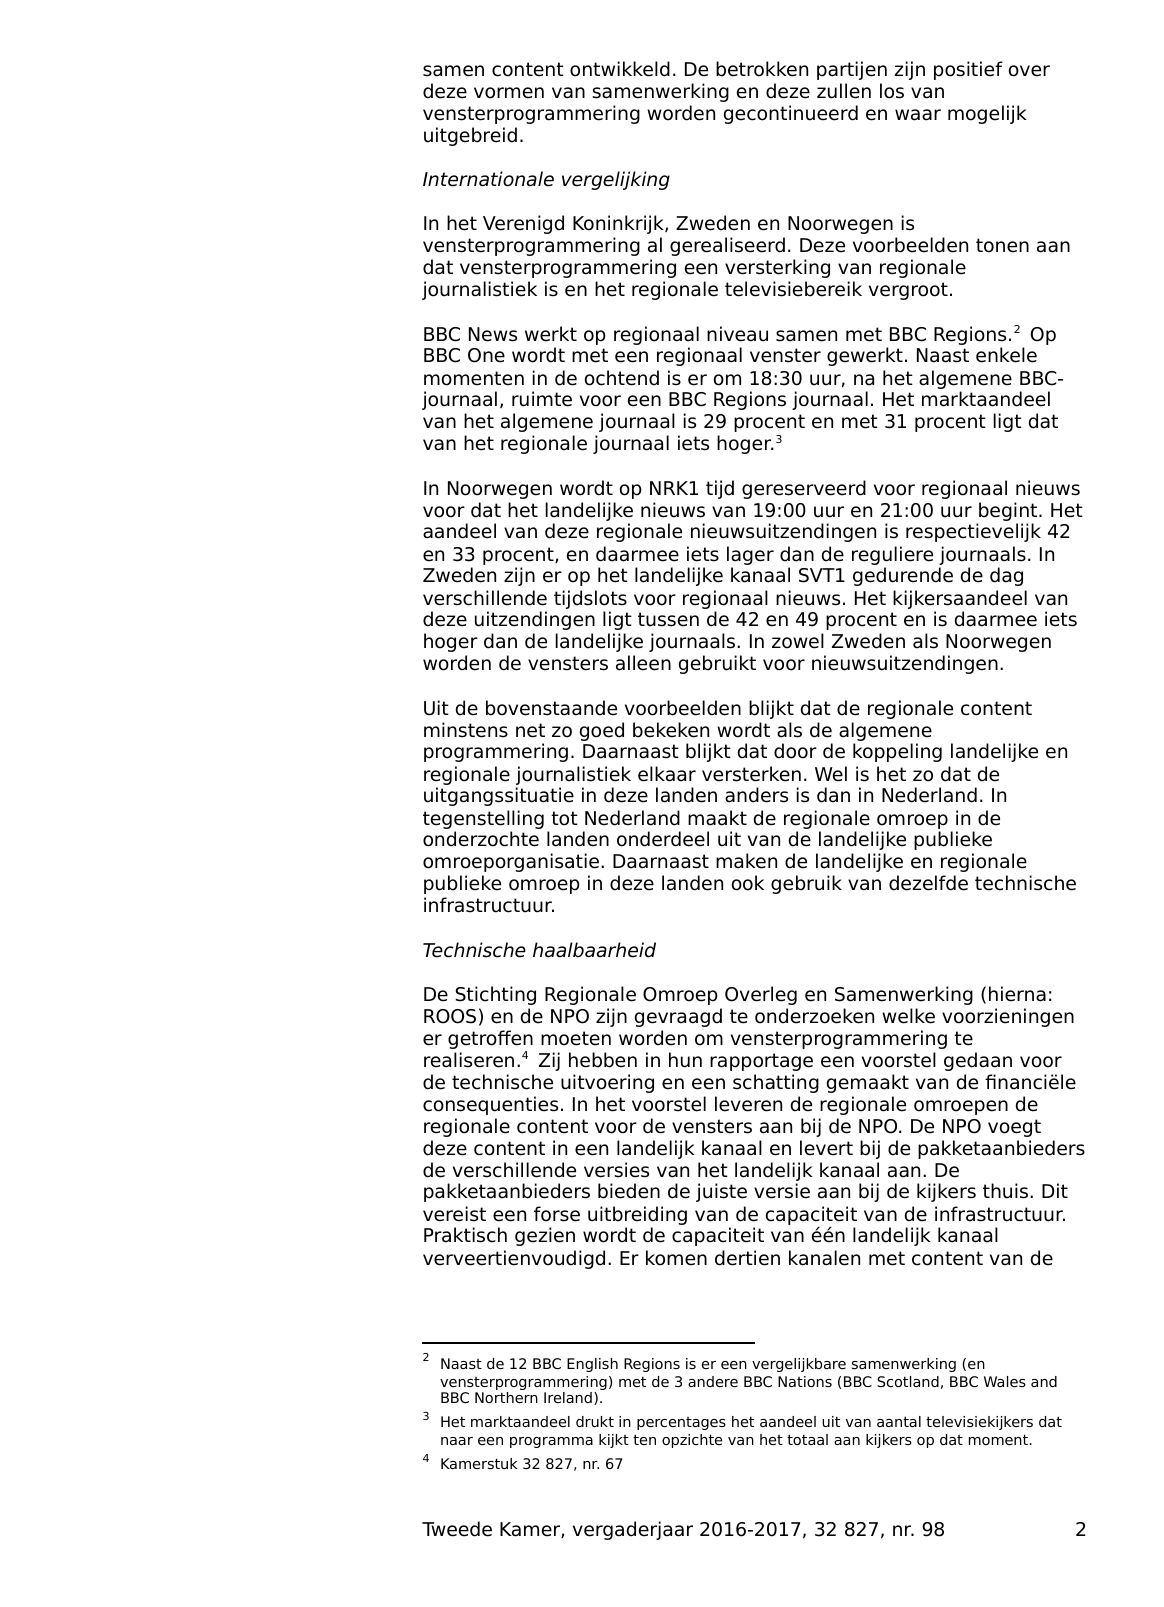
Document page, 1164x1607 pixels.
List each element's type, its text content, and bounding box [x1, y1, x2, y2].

text Uit de bovenstaande voorbeelden blijkt dat de regionale content minstens net zo goed bekeken wordt als de algemene programmering. Daarnaast blijkt dat door de koppeling landelijke en regionale journalistiek elkaar versterken. Wel is het zo dat de uitgangssituatie in deze landen anders is dan in Nederland. In tegenstelling tot Nederland maakt de regionale omroep in de onderzochte landen onderdeel uit van de landelijke publieke omroeporganisatie. Daarnaast maken de landelijke en regionale publieke omroep in deze landen ook gebruik van dezelfde technische infrastructuur. [422, 697, 1087, 917]
text Het marktaandeel drukt in percentages het aandeel uit van aantal televisiekijkers dat naar een programma kijkt ten opzichte van het totaal aan kijkers op dat moment. [422, 1410, 1087, 1449]
subtitle Technische haalbaarheid [422, 939, 1087, 961]
text In het Verenigd Koninkrijk, Zweden en Noorwegen is vensterprogrammering al gerealiseerd. Deze voorbeelden tonen aan dat vensterprogrammering een versterking van regionale journalistiek is en het regionale televisiebereik vergroot. [422, 213, 1087, 301]
text De Stichting Regionale Omroep Overleg en Samenwerking (hierna: ROOS) en de NPO zijn gevraagd te onderzoeken welke voorzieningen er getroffen moeten worden om vensterprogrammering te realiseren. Zij hebben in hun rapportage een voorstel gedaan voor de technische uitvoering en een schatting gemaakt van de financiële consequenties. In het voorstel leveren de regionale omroepen de regionale content voor de vensters aan bij de NPO. De NPO voegt deze content in een landelijk kanaal en levert bij de pakketaanbieders de verschillende versies van het landelijk kanaal aan. De pakketaanbieders bieden de juiste versie aan bij de kijkers thuis. Dit vereist een forse uitbreiding van de capaciteit van de infrastructuur. Praktisch gezien wordt de capaciteit van één landelijk kanaal verveertienvoudigd. Er komen dertien kanalen met content van de [422, 984, 1087, 1269]
text samen content ontwikkeld. De betrokken partijen zijn positief over deze vormen van samenwerking en deze zullen los van vensterprogrammering worden gecontinueerd en waar mogelijk uitgebreid. [422, 59, 1087, 147]
text Kamerstuk 32 827, nr. 67 [422, 1452, 1087, 1474]
text In Noorwegen wordt op NRK1 tijd gereserveerd voor regionaal nieuws voor dat het landelijke nieuws van 19:00 uur en 21:00 uur begint. Het aandeel van deze regionale nieuwsuitzendingen is respectievelijk 42 en 33 procent, en daarmee iets lager dan de reguliere journaals. In Zweden zijn er op het landelijke kanaal SVT1 gedurende de dag verschillende tijdslots voor regionaal nieuws. Het kijkersaandeel van deze uitzendingen ligt tussen de 42 en 49 procent en is daarmee iets hoger dan de landelijke journaals. In zowel Zweden als Noorwegen worden de vensters alleen gebruikt voor nieuwsuitzendingen. [422, 477, 1087, 675]
text Naast de 12 BBC English Regions is er een vergelijkbare samenwerking (en vensterprogrammering) met de 3 andere BBC Nations (BBC Scotland, BBC Wales and BBC Northern Ireland). [422, 1352, 1087, 1407]
text BBC News werkt op regionaal niveau samen met BBC Regions. Op BBC One wordt met een regionaal venster gewerkt. Naast enkele momenten in de ochtend is er om 18:30 uur, na het algemene BBC-journaal, ruimte voor een BBC Regions journaal. Het marktaandeel van het algemene journaal is 29 procent en met 31 procent ligt dat van het regionale journaal iets hoger. [422, 323, 1087, 455]
subtitle Internationale vergelijking [422, 169, 1087, 191]
